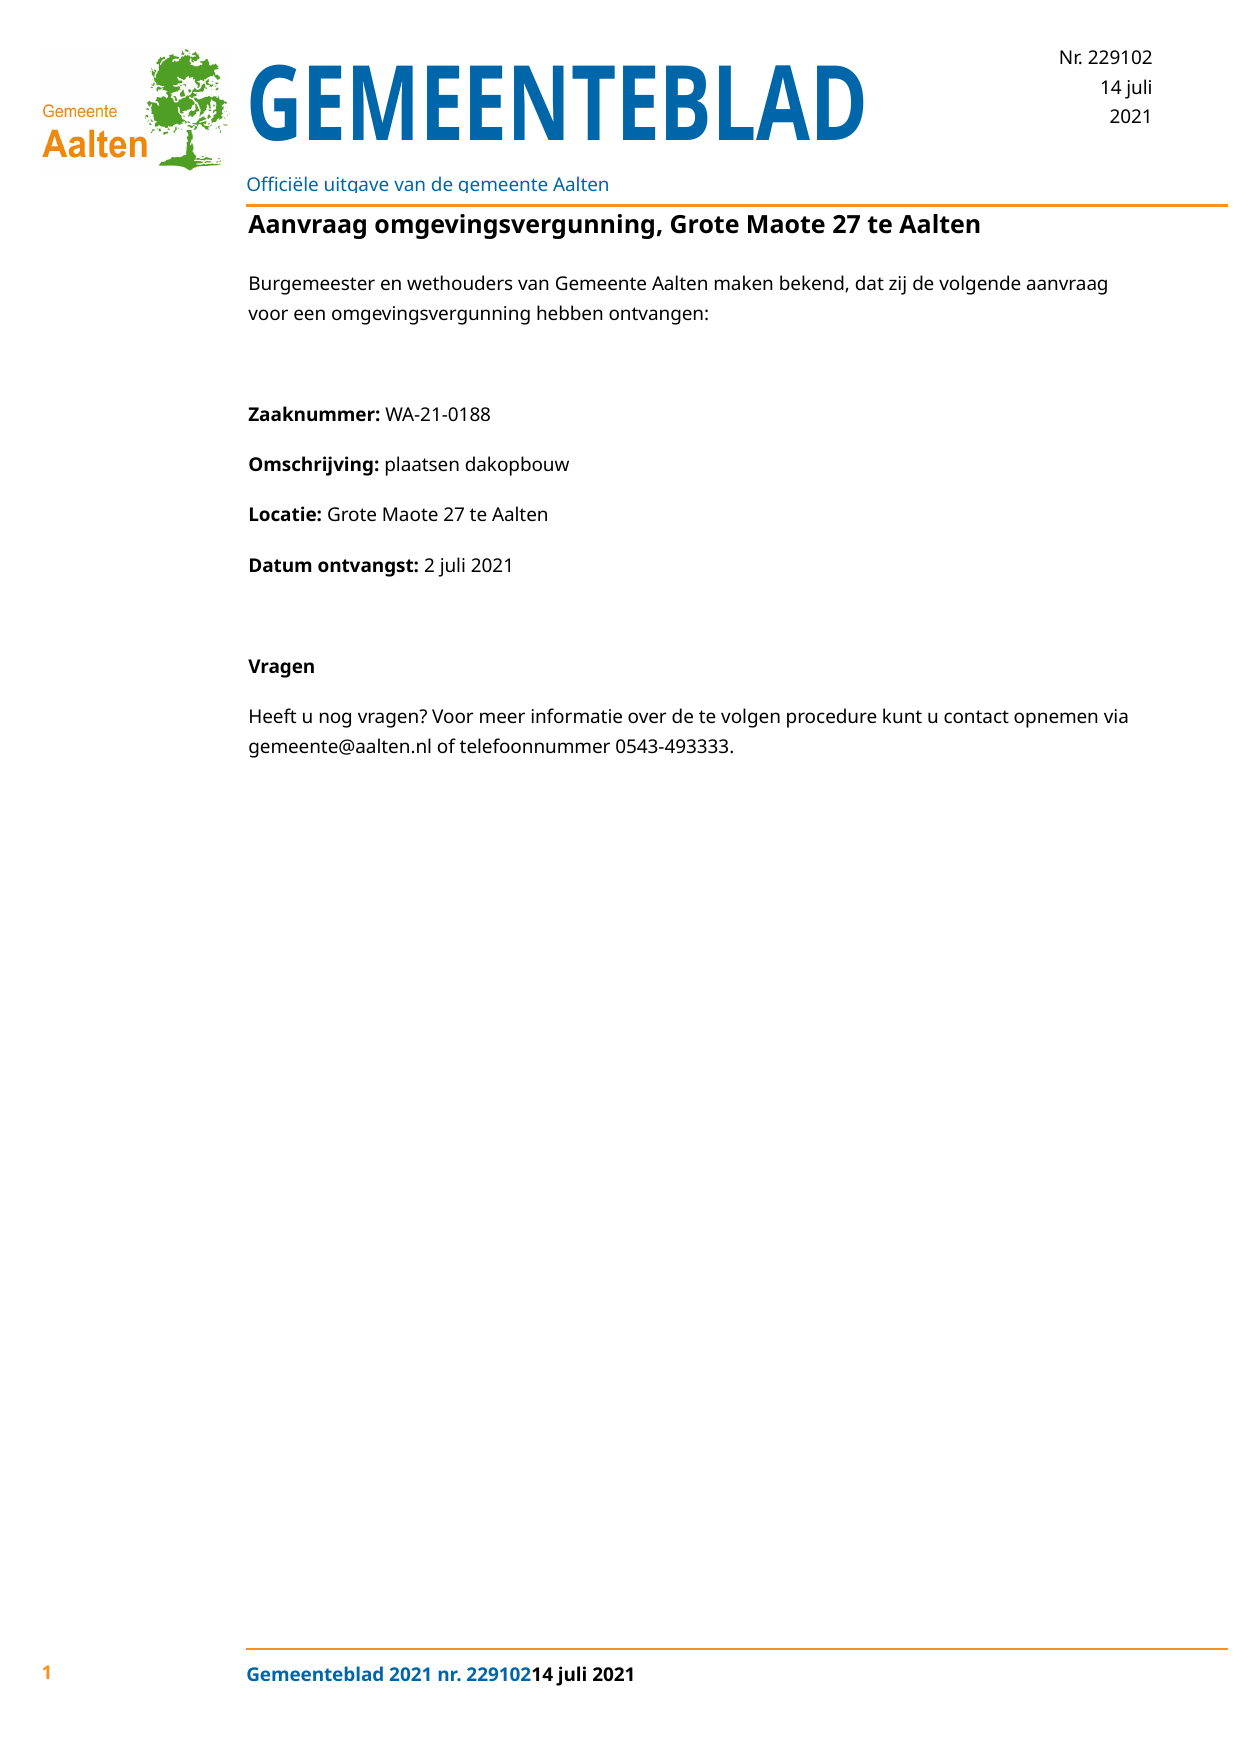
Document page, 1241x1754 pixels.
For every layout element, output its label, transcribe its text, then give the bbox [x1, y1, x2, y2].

text Vragen [248, 653, 1152, 678]
text Datum ontvangst: 2 juli 2021 [248, 552, 1152, 578]
text Zaaknummer: WA-21-0188 [248, 401, 1152, 426]
text Omschrijving: plaatsen dakopbouw [248, 451, 1152, 477]
picture [41, 47, 231, 172]
text Burgemeester en wethouders van Gemeente Aalten maken bekend, dat zij de volgende aanvraag voor een omgevingsvergunning hebben ontvangen: [248, 270, 1152, 326]
text Heeft u nog vragen? Voor meer informatie over de te volgen procedure kunt u contact opnemen via gemeente@aalten.nl of telefoonnummer 0543-493333. [248, 703, 1152, 758]
text Locatie: Grote Maote 27 te Aalten [248, 502, 1152, 527]
text Aanvraag omgevingsvergunning, Grote Maote 27 te Aalten [248, 207, 1152, 241]
